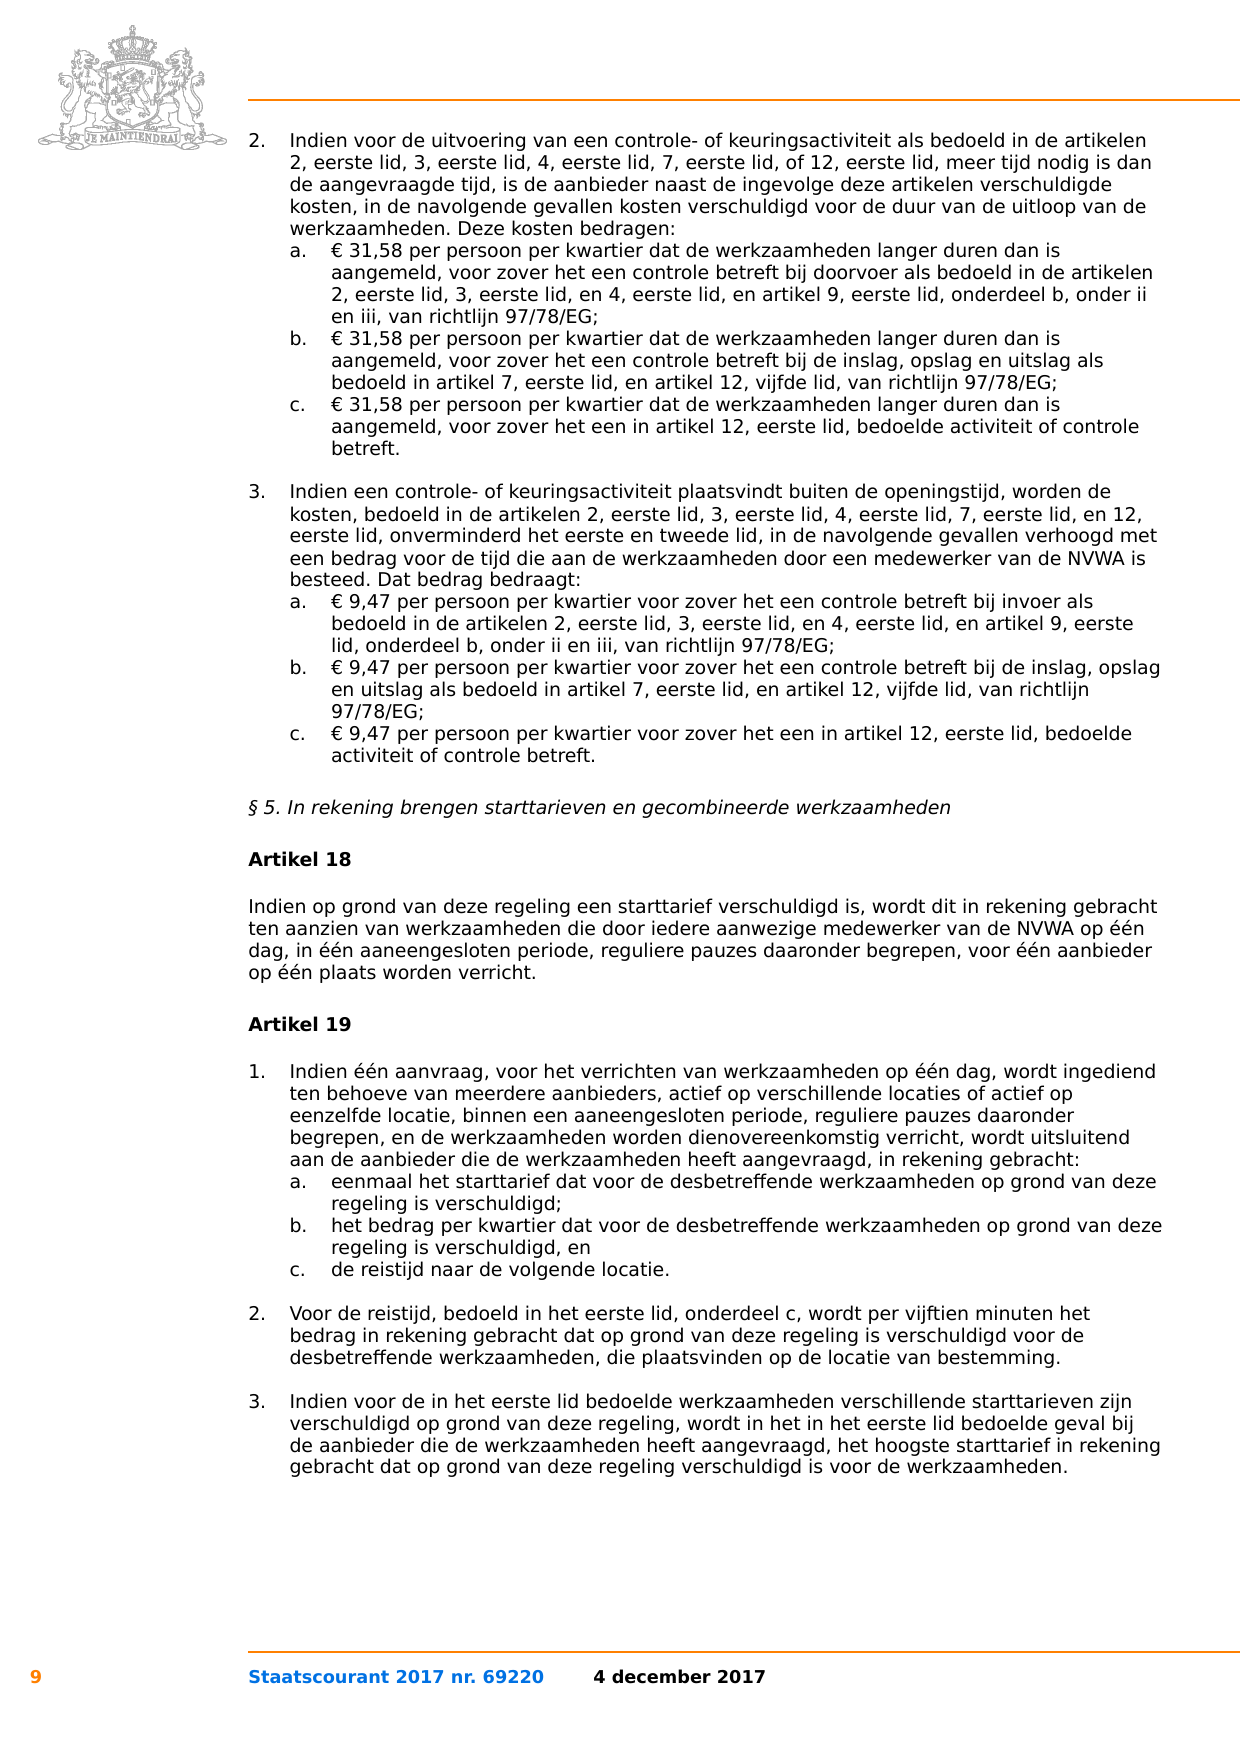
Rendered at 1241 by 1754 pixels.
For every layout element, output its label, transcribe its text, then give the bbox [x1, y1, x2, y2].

text c. € 31,58 per persoon per kwartier dat de werkzaamheden langer duren dan is aangemeld, voor zover het een in artikel 12, eerste lid, bedoelde activiteit of controle betreft. [289, 394, 1163, 459]
text b. € 9,47 per persoon per kwartier voor zover het een controle betreft bij de inslag, opslag en uitslag als bedoeld in artikel 7, eerste lid, en artikel 12, vijfde lid, van richtlijn 97/78/EG; [289, 657, 1163, 723]
text Indien op grond van deze regeling een starttarief verschuldigd is, wordt dit in rekening gebracht ten aanzien van werkzaamheden die door iedere aanwezige medewerker van de NVWA op één dag, in één aaneengesloten periode, reguliere pauzes daaronder begrepen, voor één aanbieder op één plaats worden verricht. [248, 896, 1163, 984]
text 3. Indien voor de in het eerste lid bedoelde werkzaamheden verschillende starttarieven zijn verschuldigd op grond van deze regeling, wordt in het in het eerste lid bedoelde geval bij de aanbieder die de werkzaamheden heeft aangevraagd, het hoogste starttarief in rekening gebracht dat op grond van deze regeling verschuldigd is voor de werkzaamheden. [248, 1391, 1163, 1478]
text 3. Indien een controle- of keuringsactiviteit plaatsvindt buiten de openingstijd, worden de kosten, bedoeld in de artikelen 2, eerste lid, 3, eerste lid, 4, eerste lid, 7, eerste lid, en 12, eerste lid, onverminderd het eerste en tweede lid, in de navolgende gevallen verhoogd met een bedrag voor de tijd die aan de werkzaamheden door een medewerker van de NVWA is besteed. Dat bedrag bedraagt: [248, 481, 1163, 591]
text b. het bedrag per kwartier dat voor de desbetreffende werkzaamheden op grond van deze regeling is verschuldigd, en [289, 1215, 1163, 1259]
text c. de reistijd naar de volgende locatie. [289, 1259, 1163, 1281]
text 2. Indien voor de uitvoering van een controle- of keuringsactiviteit als bedoeld in de artikelen 2, eerste lid, 3, eerste lid, 4, eerste lid, 7, eerste lid, of 12, eerste lid, meer tijd nodig is dan de aangevraagde tijd, is de aanbieder naast de ingevolge deze artikelen verschuldigde kosten, in de navolgende gevallen kosten verschuldigd voor de duur van de uitloop van de werkzaamheden. Deze kosten bedragen: [248, 130, 1163, 240]
text b. € 31,58 per persoon per kwartier dat de werkzaamheden langer duren dan is aangemeld, voor zover het een controle betreft bij de inslag, opslag en uitslag als bedoeld in artikel 7, eerste lid, en artikel 12, vijfde lid, van richtlijn 97/78/EG; [289, 328, 1163, 394]
text 1. Indien één aanvraag, voor het verrichten van werkzaamheden op één dag, wordt ingediend ten behoeve van meerdere aanbieders, actief op verschillende locaties of actief op eenzelfde locatie, binnen een aaneengesloten periode, reguliere pauzes daaronder begrepen, en de werkzaamheden worden dienovereenkomstig verricht, wordt uitsluitend aan de aanbieder die de werkzaamheden heeft aangevraagd, in rekening gebracht: [248, 1061, 1163, 1171]
text a. € 9,47 per persoon per kwartier voor zover het een controle betreft bij invoer als bedoeld in de artikelen 2, eerste lid, 3, eerste lid, en 4, eerste lid, en artikel 9, eerste lid, onderdeel b, onder ii en iii, van richtlijn 97/78/EG; [289, 591, 1163, 657]
text c. € 9,47 per persoon per kwartier voor zover het een in artikel 12, eerste lid, bedoelde activiteit of controle betreft. [289, 723, 1163, 767]
picture [38, 25, 227, 150]
subtitle § 5. In rekening brengen starttarieven en gecombineerde werkzaamheden [248, 797, 1163, 819]
text 2. Voor de reistijd, bedoeld in het eerste lid, onderdeel c, wordt per vijftien minuten het bedrag in rekening gebracht dat op grond van deze regeling is verschuldigd voor de desbetreffende werkzaamheden, die plaatsvinden op de locatie van bestemming. [248, 1303, 1163, 1369]
text a. eenmaal het starttarief dat voor de desbetreffende werkzaamheden op grond van deze regeling is verschuldigd; [289, 1171, 1163, 1215]
subtitle Artikel 18 [248, 849, 1163, 871]
subtitle Artikel 19 [248, 1014, 1163, 1036]
text a. € 31,58 per persoon per kwartier dat de werkzaamheden langer duren dan is aangemeld, voor zover het een controle betreft bij doorvoer als bedoeld in de artikelen 2, eerste lid, 3, eerste lid, en 4, eerste lid, en artikel 9, eerste lid, onderdeel b, onder ii en iii, van richtlijn 97/78/EG; [289, 240, 1163, 328]
